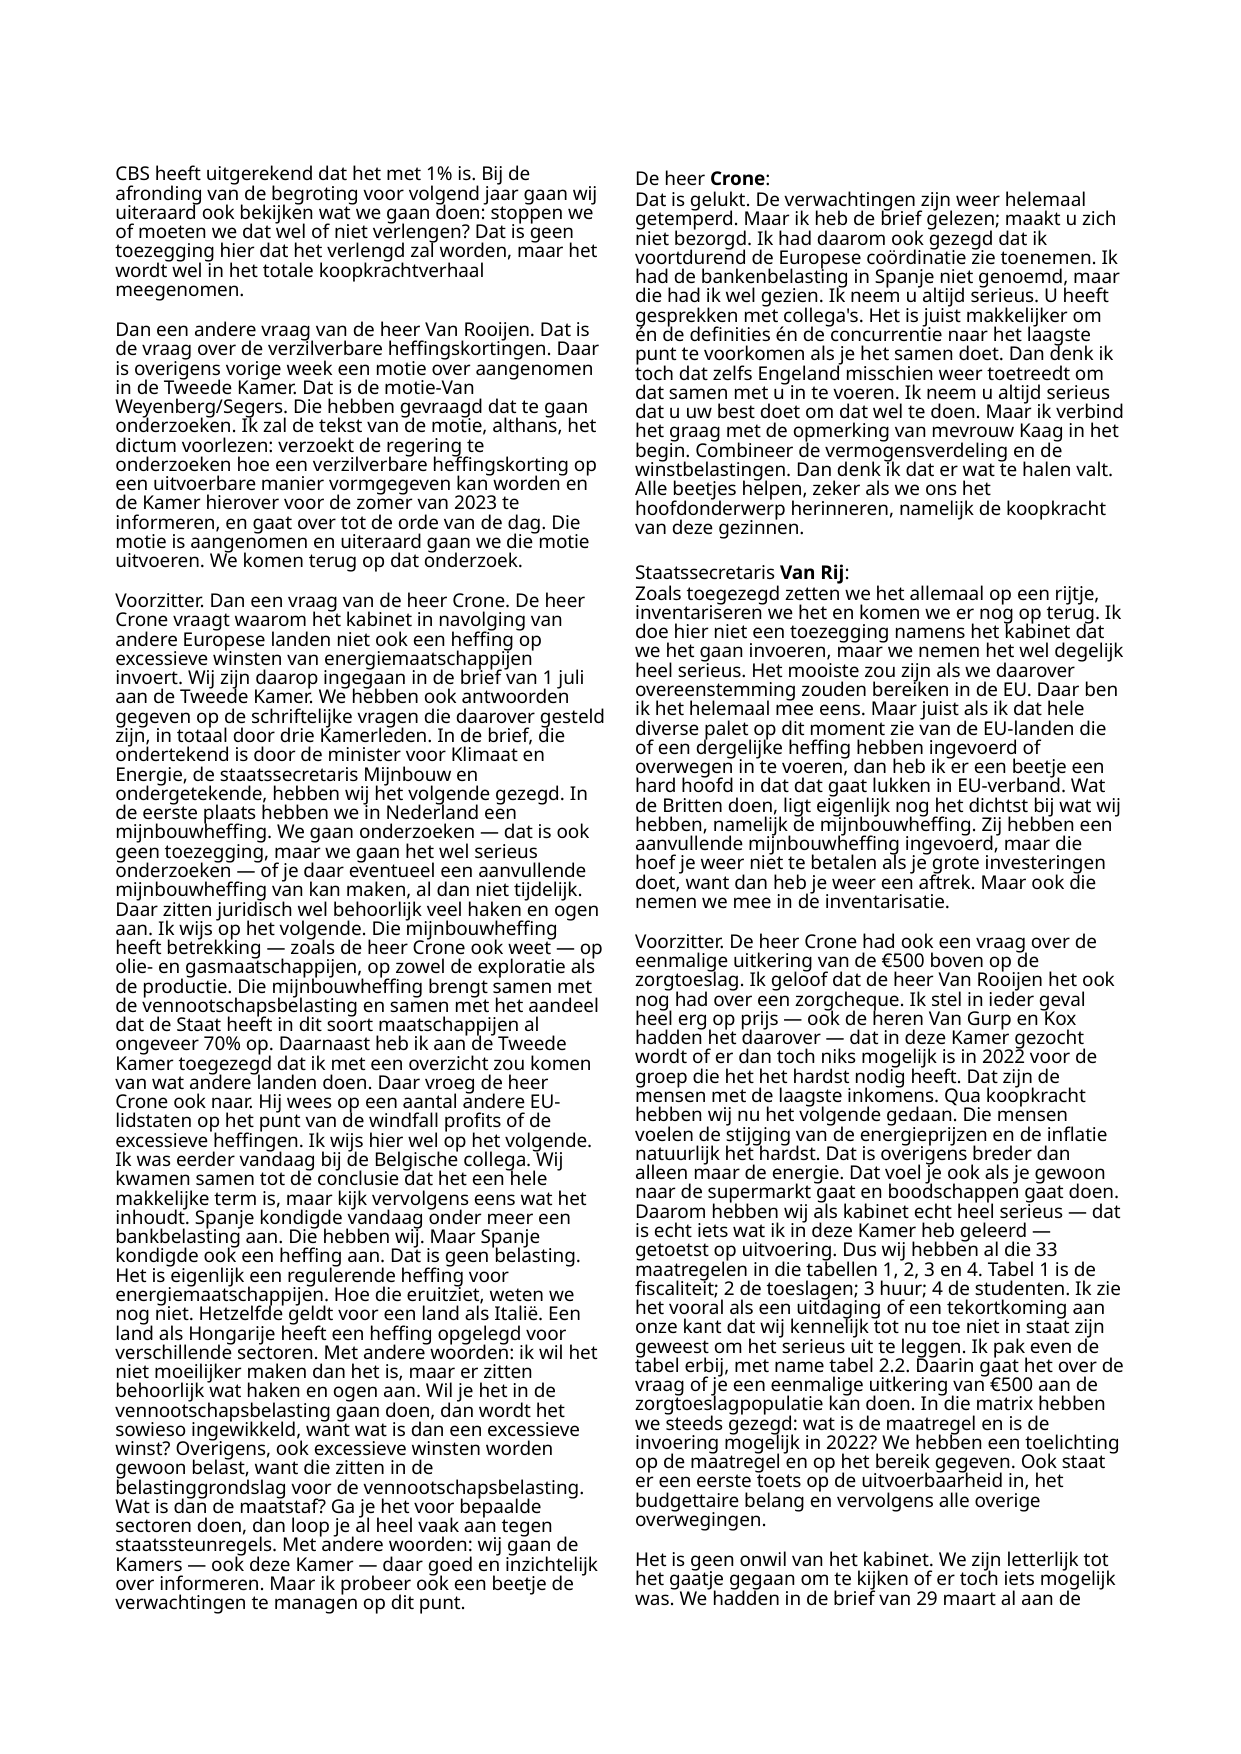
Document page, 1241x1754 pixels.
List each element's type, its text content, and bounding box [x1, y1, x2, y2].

text Staatssecretaris Van Rij: [635, 559, 1125, 584]
text De heer Crone: [635, 165, 1125, 191]
text CBS heeft uitgerekend dat het met 1% is. Bij de afronding van de begroting voor volgend jaar gaan wij uiteraard ook bekijken wat we gaan doen: stoppen we of moeten we dat wel of niet verlengen? Dat is geen toezegging hier dat het verlengd zal worden, maar het wordt wel in het totale koopkrachtverhaal meegenomen. [115, 165, 605, 300]
text Zoals toegezegd zetten we het allemaal op een rijtje, inventariseren we het en komen we er nog op terug. Ik doe hier niet een toezegging namens het kabinet dat we het gaan invoeren, maar we nemen het wel degelijk heel serieus. Het mooiste zou zijn als we daarover overeenstemming zouden bereiken in de EU. Daar ben ik het helemaal mee eens. Maar juist als ik dat hele diverse palet op dit moment zie van de EU-landen die of een dergelijke heffing hebben ingevoerd of overwegen in te voeren, dan heb ik er een beetje een hard hoofd in dat dat gaat lukken in EU-verband. Wat de Britten doen, ligt eigenlijk nog het dichtst bij wat wij hebben, namelijk de mijnbouwheffing. Zij hebben een aanvullende mijnbouwheffing ingevoerd, maar die hoef je weer niet te betalen als je grote investeringen doet, want dan heb je weer een aftrek. Maar ook die nemen we mee in de inventarisatie. [635, 584, 1125, 912]
text Dan een andere vraag van de heer Van Rooijen. Dat is de vraag over de verzilverbare heffingskortingen. Daar is overigens vorige week een motie over aangenomen in de Tweede Kamer. Dat is de motie-Van Weyenberg/Segers. Die hebben gevraagd dat te gaan onderzoeken. Ik zal de tekst van de motie, althans, het dictum voorlezen: verzoekt de regering te onderzoeken hoe een verzilverbare heffingskorting op een uitvoerbare manier vormgegeven kan worden en de Kamer hierover voor de zomer van 2023 te informeren, en gaat over tot de orde van de dag. Die motie is aangenomen en uiteraard gaan we die motie uitvoeren. We komen terug op dat onderzoek. [115, 321, 605, 571]
text Voorzitter. Dan een vraag van de heer Crone. De heer Crone vraagt waarom het kabinet in navolging van andere Europese landen niet ook een heffing op excessieve winsten van energiemaatschappijen invoert. Wij zijn daarop ingegaan in de brief van 1 juli aan de Tweede Kamer. We hebben ook antwoorden gegeven op de schriftelijke vragen die daarover gesteld zijn, in totaal door drie Kamerleden. In de brief, die ondertekend is door de minister voor Klimaat en Energie, de staatssecretaris Mijnbouw en ondergetekende, hebben wij het volgende gezegd. In de eerste plaats hebben we in Nederland een mijnbouwheffing. We gaan onderzoeken — dat is ook geen toezegging, maar we gaan het wel serieus onderzoeken — of je daar eventueel een aanvullende mijnbouwheffing van kan maken, al dan niet tijdelijk. Daar zitten juridisch wel behoorlijk veel haken en ogen aan. Ik wijs op het volgende. Die mijnbouwheffing heeft betrekking — zoals de heer Crone ook weet — op olie- en gasmaatschappijen, op zowel de exploratie als de productie. Die mijnbouwheffing brengt samen met de vennootschapsbelasting en samen met het aandeel dat de Staat heeft in dit soort maatschappijen al ongeveer 70% op. Daarnaast heb ik aan de Tweede Kamer toegezegd dat ik met een overzicht zou komen van wat andere landen doen. Daar vroeg de heer Crone ook naar. Hij wees op een aantal andere EU-lidstaten op het punt van de windfall profits of de excessieve heffingen. Ik wijs hier wel op het volgende. Ik was eerder vandaag bij de Belgische collega. Wij kwamen samen tot de conclusie dat het een hele makkelijke term is, maar kijk vervolgens eens wat het inhoudt. Spanje kondigde vandaag onder meer een bankbelasting aan. Die hebben wij. Maar Spanje kondigde ook een heffing aan. Dat is geen belasting. Het is eigenlijk een regulerende heffing voor energiemaatschappijen. Hoe die eruitziet, weten we nog niet. Hetzelfde geldt voor een land als Italië. Een land als Hongarije heeft een heffing opgelegd voor verschillende sectoren. Met andere woorden: ik wil het niet moeilijker maken dan het is, maar er zitten behoorlijk wat haken en ogen aan. Wil je het in de vennootschapsbelasting gaan doen, dan wordt het sowieso ingewikkeld, want wat is dan een excessieve winst? Overigens, ook excessieve winsten worden gewoon belast, want die zitten in de belastinggrondslag voor de vennootschapsbelasting. Wat is dan de maatstaf? Ga je het voor bepaalde sectoren doen, dan loop je al heel vaak aan tegen staatssteunregels. Met andere woorden: wij gaan de Kamers — ook deze Kamer — daar goed en inzichtelijk over informeren. Maar ik probeer ook een beetje de verwachtingen te managen op dit punt. [115, 592, 605, 1613]
text Voorzitter. De heer Crone had ook een vraag over de eenmalige uitkering van de €500 boven op de zorgtoeslag. Ik geloof dat de heer Van Rooijen het ook nog had over een zorgcheque. Ik stel in ieder geval heel erg op prijs — ook de heren Van Gurp en Kox hadden het daarover — dat in deze Kamer gezocht wordt of er dan toch niks mogelijk is in 2022 voor de groep die het het hardst nodig heeft. Dat zijn de mensen met de laagste inkomens. Qua koopkracht hebben wij nu het volgende gedaan. Die mensen voelen de stijging van de energieprijzen en de inflatie natuurlijk het hardst. Dat is overigens breder dan alleen maar de energie. Dat voel je ook als je gewoon naar de supermarkt gaat en boodschappen gaat doen. Daarom hebben wij als kabinet echt heel serieus — dat is echt iets wat ik in deze Kamer heb geleerd — getoetst op uitvoering. Dus wij hebben al die 33 maatregelen in die tabellen 1, 2, 3 en 4. Tabel 1 is de fiscaliteit; 2 de toeslagen; 3 huur; 4 de studenten. Ik zie het vooral als een uitdaging of een tekortkoming aan onze kant dat wij kennelijk tot nu toe niet in staat zijn geweest om het serieus uit te leggen. Ik pak even de tabel erbij, met name tabel 2.2. Daarin gaat het over de vraag of je een eenmalige uitkering van €500 aan de zorgtoeslagpopulatie kan doen. In die matrix hebben we steeds gezegd: wat is de maatregel en is de invoering mogelijk in 2022? We hebben een toelichting op de maatregel en op het bereik gegeven. Ook staat er een eerste toets op de uitvoerbaarheid in, het budgettaire belang en vervolgens alle overige overwegingen. [635, 933, 1125, 1530]
text Dat is gelukt. De verwachtingen zijn weer helemaal getemperd. Maar ik heb de brief gelezen; maakt u zich niet bezorgd. Ik had daarom ook gezegd dat ik voortdurend de Europese coördinatie zie toenemen. Ik had de bankenbelasting in Spanje niet genoemd, maar die had ik wel gezien. Ik neem u altijd serieus. U heeft gesprekken met collega's. Het is juist makkelijker om én de definities én de concurrentie naar het laagste punt te voorkomen als je het samen doet. Dan denk ik toch dat zelfs Engeland misschien weer toetreedt om dat samen met u in te voeren. Ik neem u altijd serieus dat u uw best doet om dat wel te doen. Maar ik verbind het graag met de opmerking van mevrouw Kaag in het begin. Combineer de vermogensverdeling en de winstbelastingen. Dan denk ik dat er wat te halen valt. Alle beetjes helpen, zeker als we ons het hoofdonderwerp herinneren, namelijk de koopkracht van deze gezinnen. [635, 191, 1125, 538]
text Het is geen onwil van het kabinet. We zijn letterlijk tot het gaatje gegaan om te kijken of er toch iets mogelijk was. We hadden in de brief van 29 maart al aan de [635, 1551, 1125, 1609]
